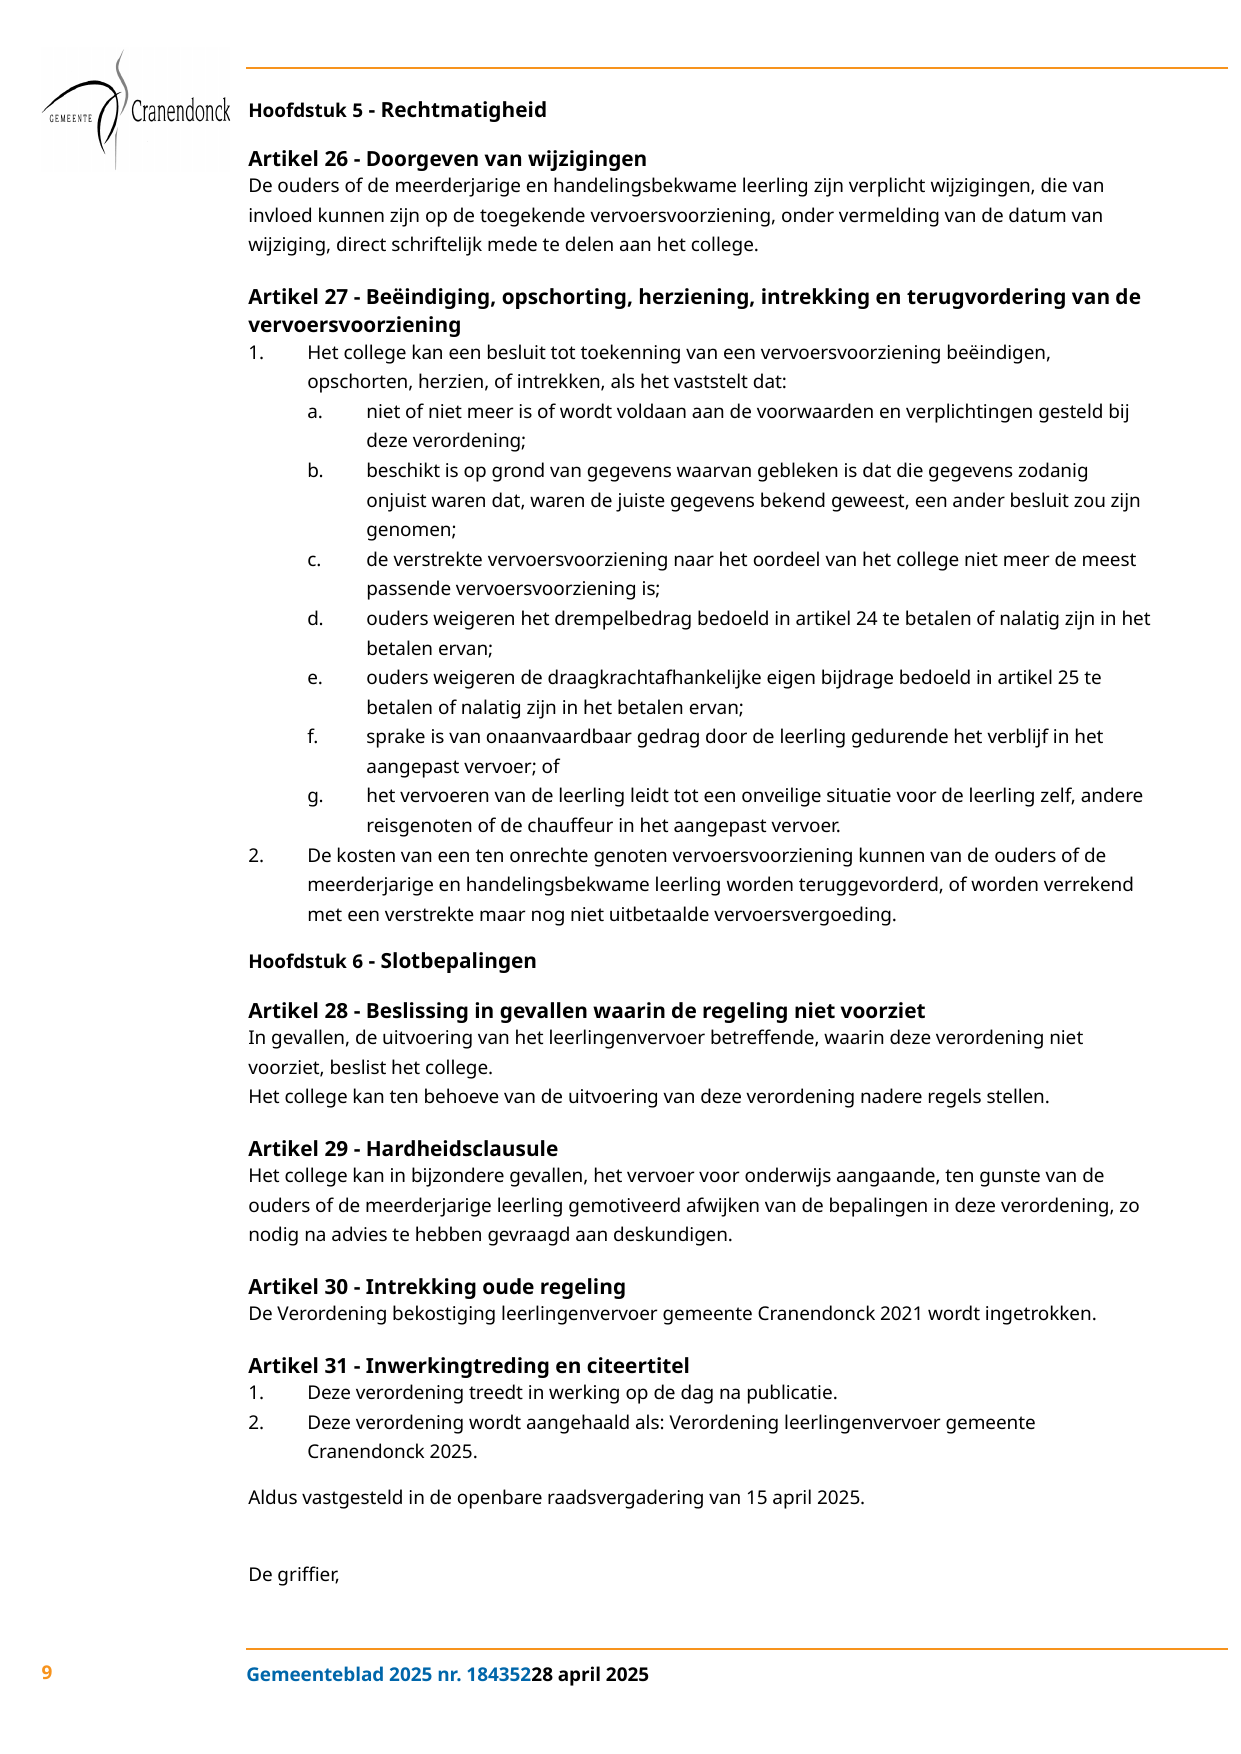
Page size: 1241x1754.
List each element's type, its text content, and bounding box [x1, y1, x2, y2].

text Artikel 26 - Doorgeven van wijzigingen [248, 144, 1152, 172]
text De Verordening bekostiging leerlingenvervoer gemeente Cranendonck 2021 wordt ingetrokken. [248, 1300, 1152, 1326]
text De griffier, [248, 1561, 1152, 1587]
text Artikel 30 - Intrekking oude regeling [248, 1272, 1152, 1300]
list het vervoeren van de leerling leidt tot een onveilige situatie voor de leerling zelf, andere reisgenoten of de chauffeur in het aangepast vervoer. [307, 783, 1152, 838]
list beschikt is op grond van gegevens waarvan gebleken is dat die gegevens zodanig onjuist waren dat, waren de juiste gegevens bekend geweest, een ander besluit zou zijn genomen; [307, 457, 1152, 542]
text Aldus vastgesteld in de openbare raadsvergadering van 15 april 2025. [248, 1484, 1152, 1510]
list ouders weigeren de draagkrachtafhankelijke eigen bijdrage bedoeld in artikel 25 te betalen of nalatig zijn in het betalen ervan; [307, 664, 1152, 720]
text Het college kan in bijzondere gevallen, het vervoer voor onderwijs aangaande, ten gunste van de ouders of de meerderjarige leerling gemotiveerd afwijken van de bepalingen in deze verordening, zo nodig na advies te hebben gevraagd aan deskundigen. [248, 1162, 1152, 1247]
list sprake is van onaanvaardbaar gedrag door de leerling gedurende het verblijf in het aangepast vervoer; of [307, 723, 1152, 779]
list Het college kan een besluit tot toekenning van een vervoersvoorziening beëindigen, opschorten, herzien, of intrekken, als het vaststelt dat: [248, 339, 1152, 394]
text Artikel 27 - Beëindiging, opschorting, herziening, intrekking en terugvordering van de vervoersvoorziening [248, 282, 1152, 339]
list de verstrekte vervoersvoorziening naar het oordeel van het college niet meer de meest passende vervoersvoorziening is; [307, 546, 1152, 601]
picture [41, 47, 231, 172]
text De ouders of de meerderjarige en handelingsbekwame leerling zijn verplicht wijzigingen, die van invloed kunnen zijn op de toegekende vervoersvoorziening, onder vermelding van de datum van wijziging, direct schriftelijk mede te delen aan het college. [248, 172, 1152, 257]
list De kosten van een ten onrechte genoten vervoersvoorziening kunnen van de ouders of de meerderjarige en handelingsbekwame leerling worden teruggevorderd, of worden verrekend met een verstrekte maar nog niet uitbetaalde vervoersvergoeding. [248, 842, 1152, 927]
text Artikel 28 - Beslissing in gevallen waarin de regeling niet voorziet [248, 996, 1152, 1024]
list ouders weigeren het drempelbedrag bedoeld in artikel 24 te betalen of nalatig zijn in het betalen ervan; [307, 605, 1152, 661]
text Artikel 29 - Hardheidsclausule [248, 1134, 1152, 1162]
list niet of niet meer is of wordt voldaan aan de voorwaarden en verplichtingen gesteld bij deze verordening; [307, 398, 1152, 453]
list Deze verordening treedt in werking op de dag na publicatie. [248, 1379, 1152, 1405]
text Hoofdstuk 5 - Rechtmatigheid [248, 95, 1152, 123]
text In gevallen, de uitvoering van het leerlingenvervoer betreffende, waarin deze verordening niet voorziet, beslist het college. [248, 1024, 1152, 1080]
text Artikel 31 - Inwerkingtreding en citeertitel [248, 1351, 1152, 1379]
text Het college kan ten behoeve van de uitvoering van deze verordening nadere regels stellen. [248, 1083, 1152, 1109]
text Hoofdstuk 6 - Slotbepalingen [248, 947, 1152, 975]
list Deze verordening wordt aangehaald als: Verordening leerlingenvervoer gemeente Cranendonck 2025. [248, 1409, 1152, 1464]
